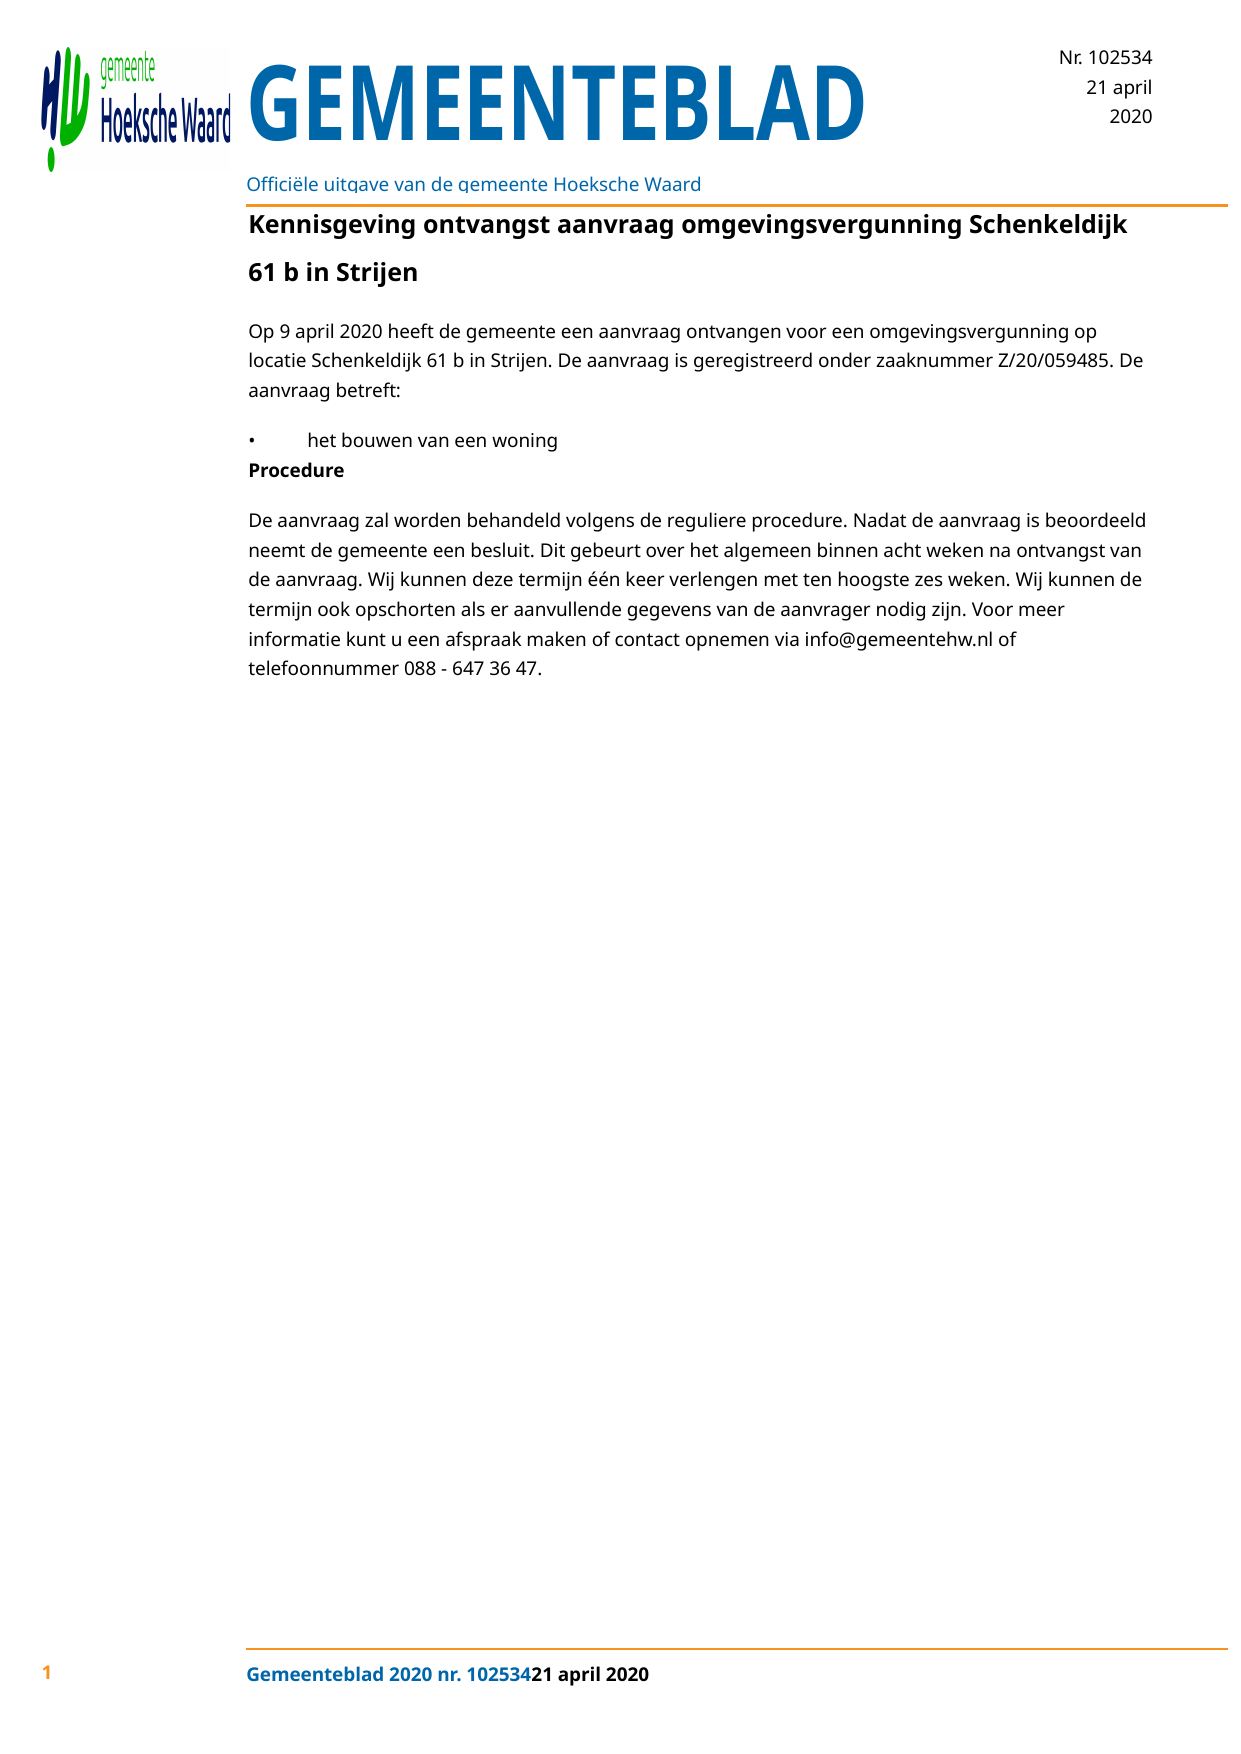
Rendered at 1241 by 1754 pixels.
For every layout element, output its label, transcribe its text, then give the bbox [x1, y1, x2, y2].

text De aanvraag zal worden behandeld volgens de reguliere procedure. Nadat de aanvraag is beoordeeld neemt de gemeente een besluit. Dit gebeurt over het algemeen binnen acht weken na ontvangst van de aanvraag. Wij kunnen deze termijn één keer verlengen met ten hoogste zes weken. Wij kunnen de termijn ook opschorten als er aanvullende gegevens van de aanvrager nodig zijn. Voor meer informatie kunt u een afspraak maken of contact opnemen via info@gemeentehw.nl of telefoonnummer 088 - 647 36 47. [248, 507, 1152, 681]
list het bouwen van een woning [248, 427, 1152, 453]
text Op 9 april 2020 heeft de gemeente een aanvraag ontvangen voor een omgevingsvergunning op locatie Schenkeldijk 61 b in Strijen. De aanvraag is geregistreerd onder zaaknummer Z/20/059485. De aanvraag betreft: [248, 318, 1152, 403]
text Kennisgeving ontvangst aanvraag omgevingsvergunning Schenkeldijk 61 b in Strijen [248, 207, 1152, 288]
text Procedure [248, 457, 1152, 483]
picture [41, 47, 231, 172]
